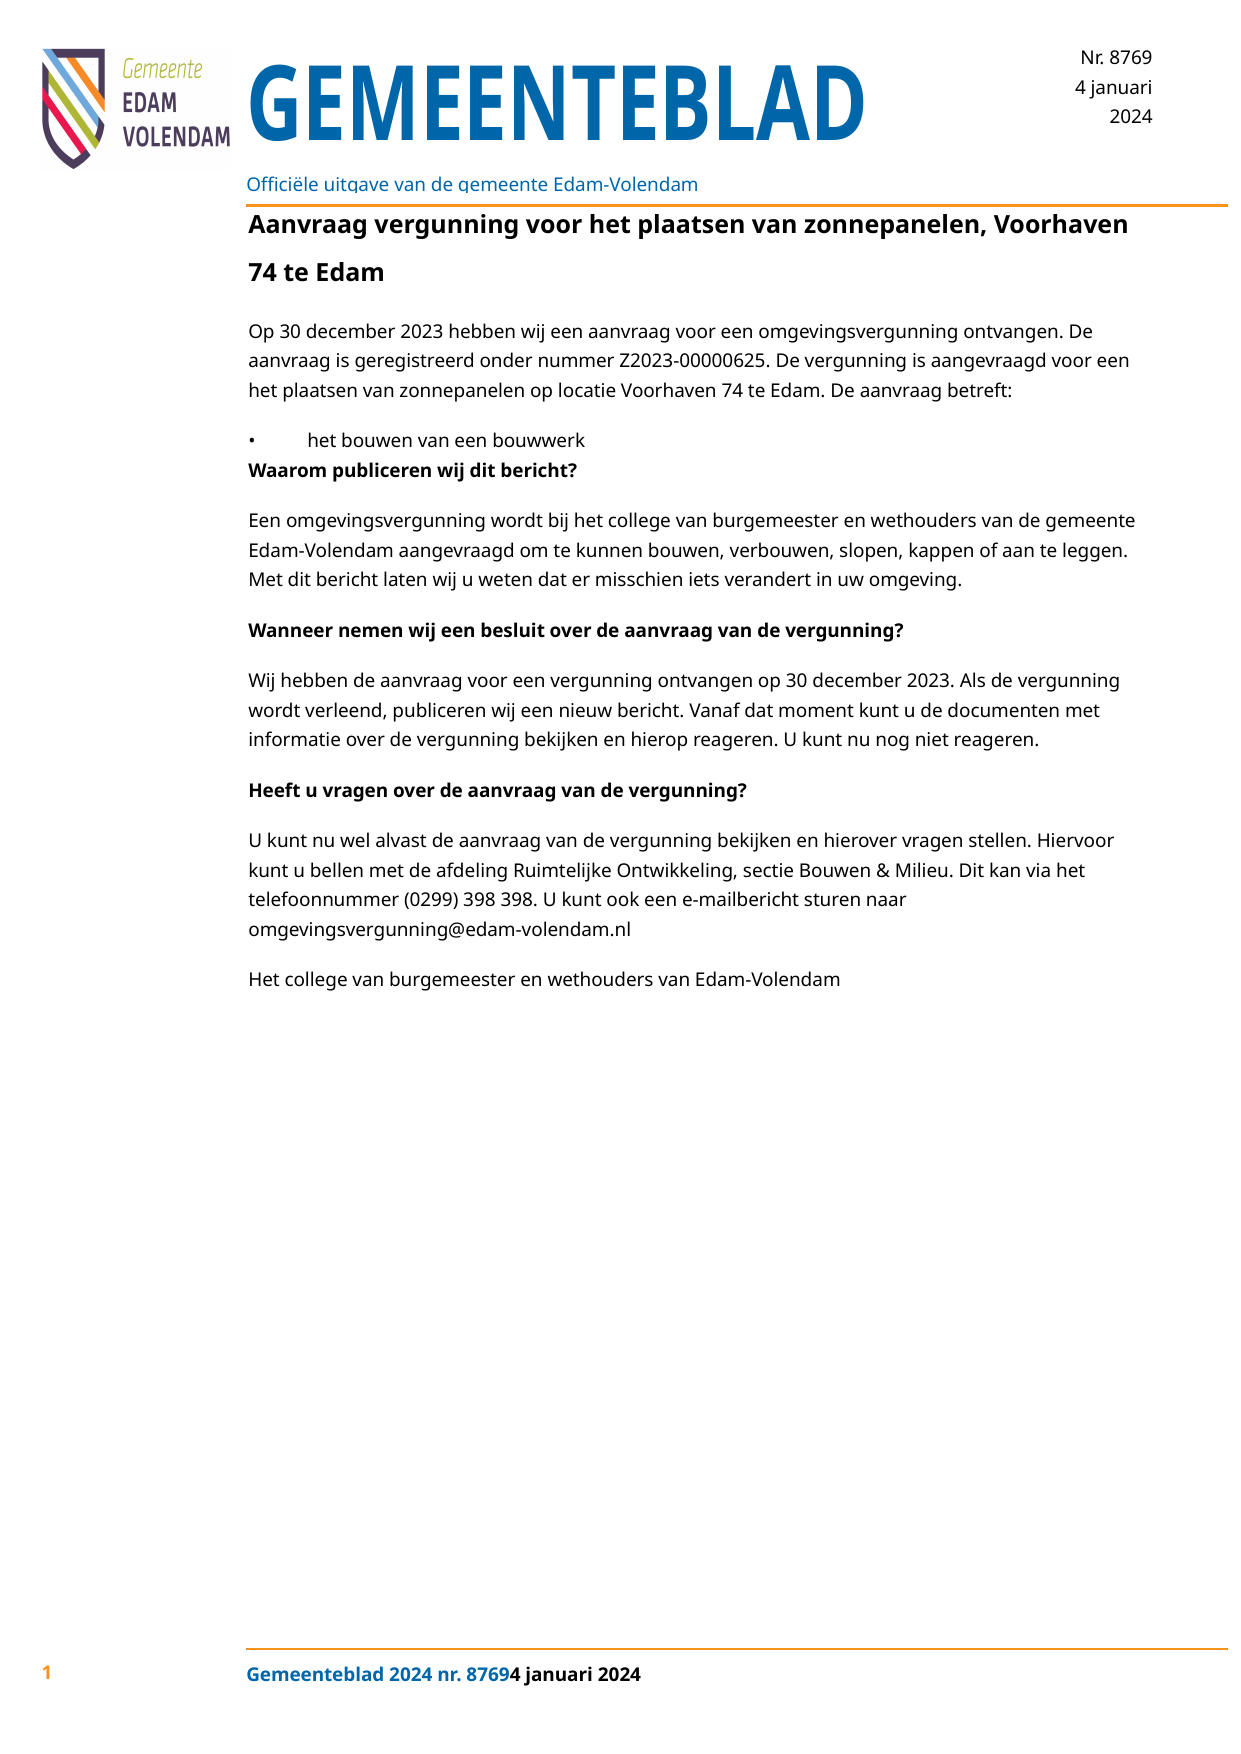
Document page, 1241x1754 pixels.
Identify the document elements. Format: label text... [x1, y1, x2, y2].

text Op 30 december 2023 hebben wij een aanvraag voor een omgevingsvergunning ontvangen. De aanvraag is geregistreerd onder nummer Z2023-00000625. De vergunning is aangevraagd voor een het plaatsen van zonnepanelen op locatie Voorhaven 74 te Edam. De aanvraag betreft: [248, 318, 1152, 403]
text U kunt nu wel alvast de aanvraag van de vergunning bekijken en hierover vragen stellen. Hiervoor kunt u bellen met de afdeling Ruimtelijke Ontwikkeling, sectie Bouwen & Milieu. Dit kan via het telefoonnummer (0299) 398 398. U kunt ook een e-mailbericht sturen naar omgevingsvergunning@edam-volendam.nl [248, 827, 1152, 942]
list het bouwen van een bouwwerk [248, 427, 1152, 453]
text Wanneer nemen wij een besluit over de aanvraag van de vergunning? [248, 617, 1152, 643]
text Het college van burgemeester en wethouders van Edam-Volendam [248, 967, 1152, 992]
picture [41, 47, 231, 172]
text Heeft u vragen over de aanvraag van de vergunning? [248, 777, 1152, 803]
text Aanvraag vergunning voor het plaatsen van zonnepanelen, Voorhaven 74 te Edam [248, 207, 1152, 288]
text Wij hebben de aanvraag voor een vergunning ontvangen op 30 december 2023. Als de vergunning wordt verleend, publiceren wij een nieuw bericht. Vanaf dat moment kunt u de documenten met informatie over de vergunning bekijken en hierop reageren. U kunt nu nog niet reageren. [248, 667, 1152, 752]
text Waarom publiceren wij dit bericht? [248, 457, 1152, 483]
text Een omgevingsvergunning wordt bij het college van burgemeester en wethouders van de gemeente Edam-Volendam aangevraagd om te kunnen bouwen, verbouwen, slopen, kappen of aan te leggen. Met dit bericht laten wij u weten dat er misschien iets verandert in uw omgeving. [248, 507, 1152, 592]
